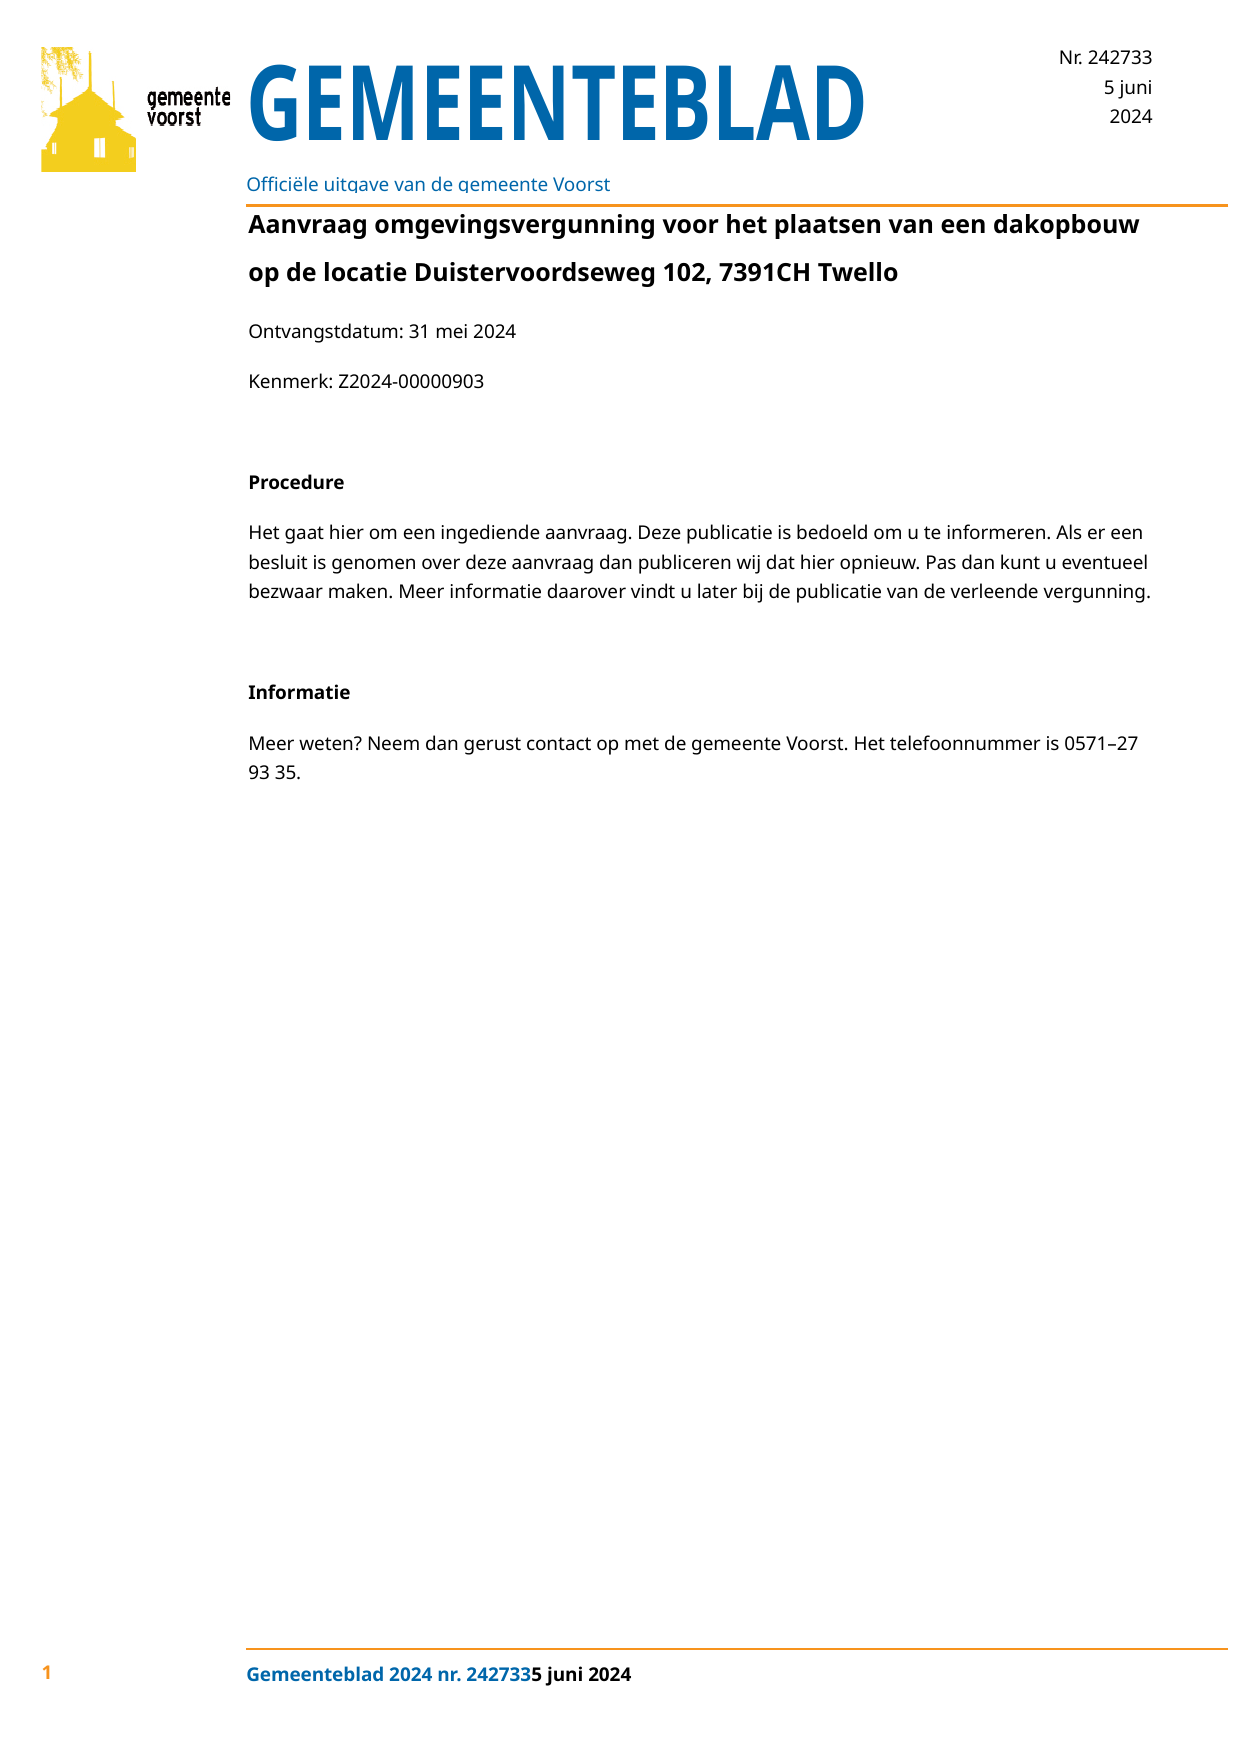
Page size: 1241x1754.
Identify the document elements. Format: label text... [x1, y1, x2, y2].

text Kenmerk: Z2024-00000903 [248, 368, 1152, 394]
text Het gaat hier om een ingediende aanvraag. Deze publicatie is bedoeld om u te informeren. Als er een besluit is genomen over deze aanvraag dan publiceren wij dat hier opnieuw. Pas dan kunt u eventueel bezwaar maken. Meer informatie daarover vindt u later bij de publicatie van de verleende vergunning. [248, 519, 1152, 604]
text Procedure [248, 469, 1152, 495]
text Informatie [248, 679, 1152, 705]
text Meer weten? Neem dan gerust contact op met de gemeente Voorst. Het telefoonnummer is 0571–27 93 35. [248, 730, 1152, 785]
text Aanvraag omgevingsvergunning voor het plaatsen van een dakopbouw op de locatie Duistervoordseweg 102, 7391CH Twello [248, 207, 1152, 288]
text Ontvangstdatum: 31 mei 2024 [248, 318, 1152, 344]
picture [41, 47, 231, 172]
